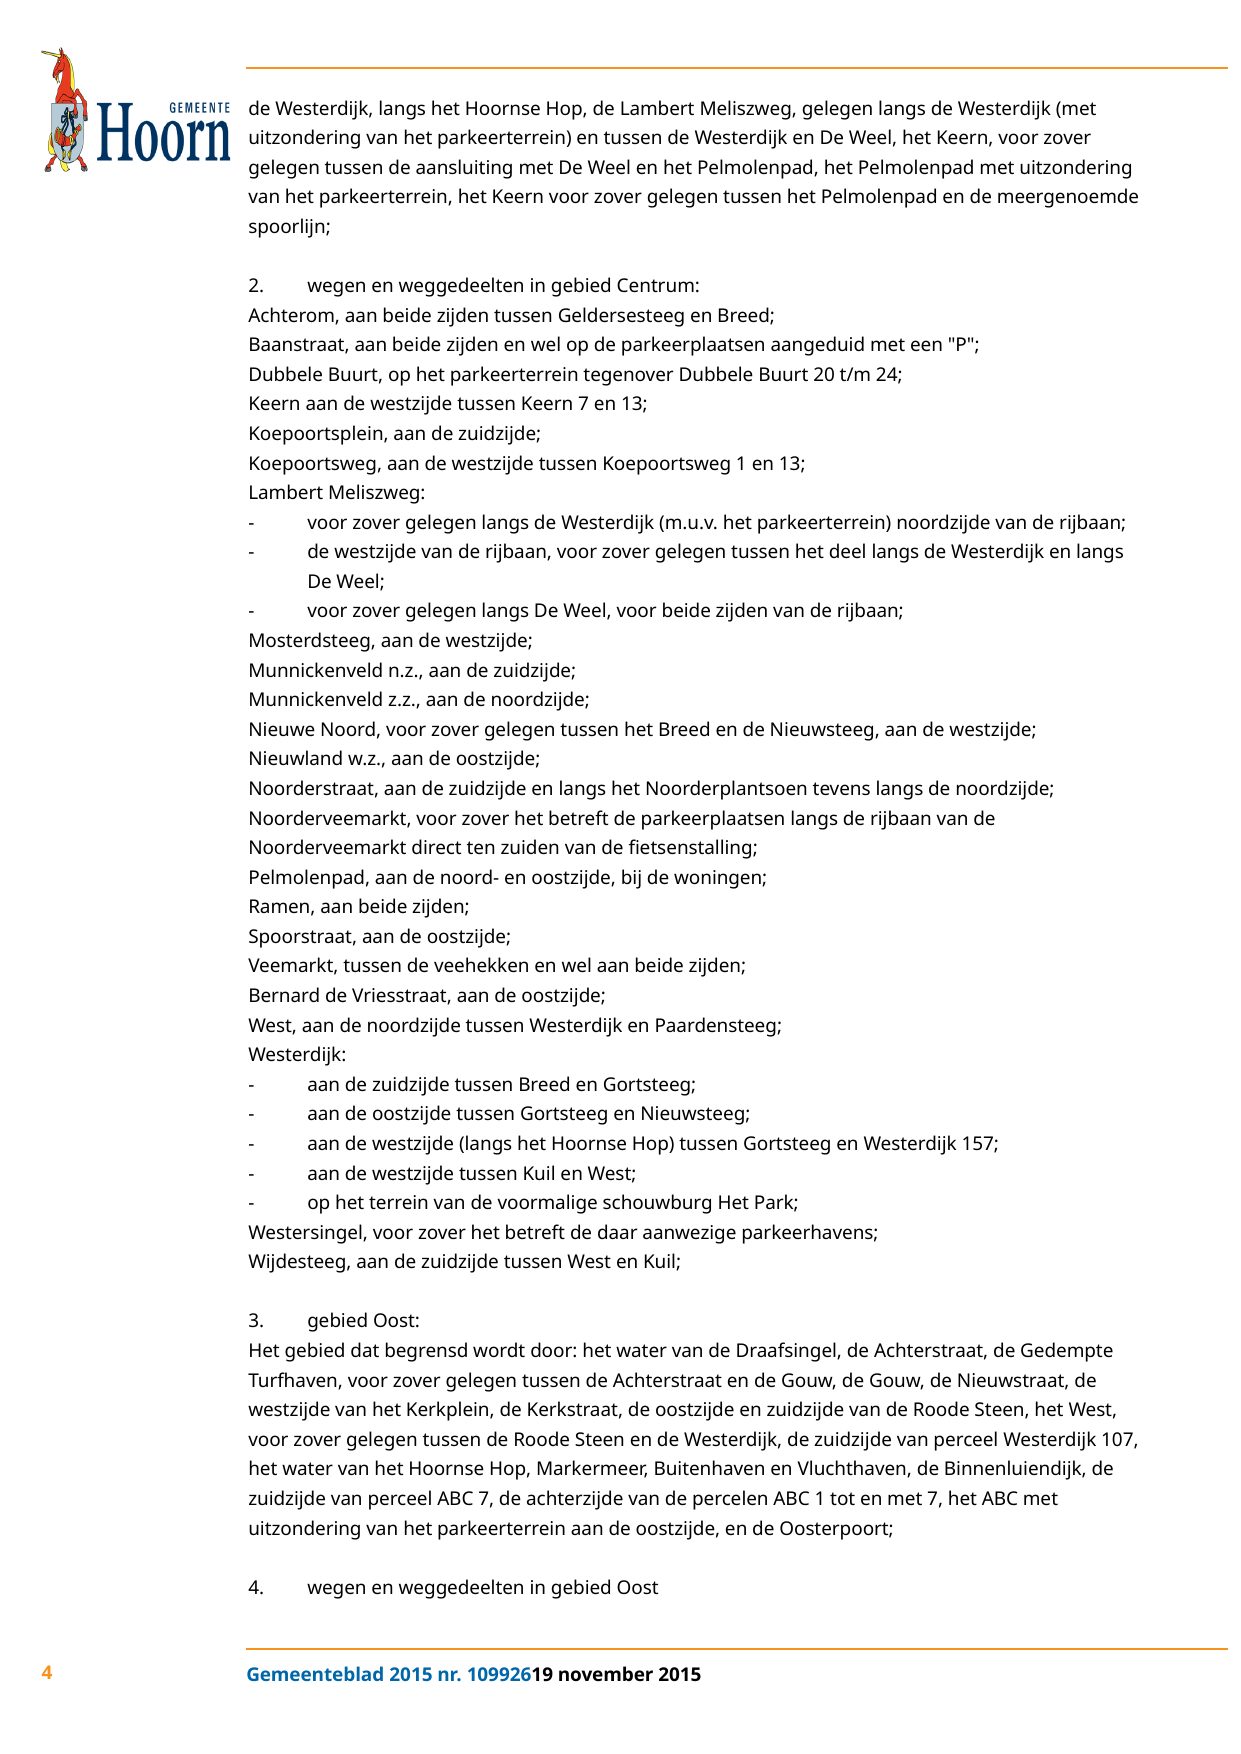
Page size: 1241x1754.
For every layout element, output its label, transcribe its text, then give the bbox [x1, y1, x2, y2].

list aan de oostzijde tussen Gortsteeg en Nieuwsteeg; [248, 1101, 1152, 1126]
picture [41, 47, 231, 172]
text de Westerdijk, langs het Hoornse Hop, de Lambert Meliszweg, gelegen langs de Westerdijk (met uitzondering van het parkeerterrein) en tussen de Westerdijk en De Weel, het Keern, voor zover gelegen tussen de aansluiting met De Weel en het Pelmolenpad, het Pelmolenpad met uitzondering van het parkeerterrein, het Keern voor zover gelegen tussen het Pelmolenpad en de meergenoemde spoorlijn; [248, 95, 1152, 239]
text Achterom, aan beide zijden tussen Geldersesteeg en Breed; [248, 302, 1152, 328]
text Lambert Meliszweg: [248, 479, 1152, 505]
text Westersingel, voor zover het betreft de daar aanwezige parkeerhavens; [248, 1219, 1152, 1245]
list wegen en weggedeelten in gebied Oost [248, 1574, 1152, 1600]
text Noorderstraat, aan de zuidzijde en langs het Noorderplantsoen tevens langs de noordzijde; [248, 775, 1152, 801]
list op het terrein van de voormalige schouwburg Het Park; [248, 1189, 1152, 1215]
text Keern aan de westzijde tussen Keern 7 en 13; [248, 391, 1152, 416]
text Bernard de Vriesstraat, aan de oostzijde; [248, 982, 1152, 1008]
list aan de westzijde (langs het Hoornse Hop) tussen Gortsteeg en Westerdijk 157; [248, 1130, 1152, 1156]
list aan de zuidzijde tussen Breed en Gortsteeg; [248, 1071, 1152, 1097]
text Spoorstraat, aan de oostzijde; [248, 923, 1152, 949]
list de westzijde van de rijbaan, voor zover gelegen tussen het deel langs de Westerdijk en langs De Weel; [248, 538, 1152, 594]
list wegen en weggedeelten in gebied Centrum: [248, 272, 1152, 298]
text Koepoortsplein, aan de zuidzijde; [248, 420, 1152, 446]
text Westerdijk: [248, 1041, 1152, 1067]
text Nieuwland w.z., aan de oostzijde; [248, 746, 1152, 771]
text Nieuwe Noord, voor zover gelegen tussen het Breed en de Nieuwsteeg, aan de westzijde; [248, 716, 1152, 742]
list gebied Oost: [248, 1308, 1152, 1333]
text West, aan de noordzijde tussen Westerdijk en Paardensteeg; [248, 1012, 1152, 1038]
text Mosterdsteeg, aan de westzijde; [248, 627, 1152, 653]
text Pelmolenpad, aan de noord- en oostzijde, bij de woningen; [248, 864, 1152, 890]
list aan de westzijde tussen Kuil en West; [248, 1160, 1152, 1186]
text Koepoortsweg, aan de westzijde tussen Koepoortsweg 1 en 13; [248, 450, 1152, 476]
text Munnickenveld z.z., aan de noordzijde; [248, 686, 1152, 712]
text Ramen, aan beide zijden; [248, 893, 1152, 919]
text Veemarkt, tussen de veehekken en wel aan beide zijden; [248, 953, 1152, 978]
text Baanstraat, aan beide zijden en wel op de parkeerplaatsen aangeduid met een "P"; [248, 331, 1152, 357]
text Munnickenveld n.z., aan de zuidzijde; [248, 657, 1152, 683]
list voor zover gelegen langs De Weel, voor beide zijden van de rijbaan; [248, 598, 1152, 623]
list voor zover gelegen langs de Westerdijk (m.u.v. het parkeerterrein) noordzijde van de rijbaan; [248, 509, 1152, 535]
text Noorderveemarkt, voor zover het betreft de parkeerplaatsen langs de rijbaan van de Noorderveemarkt direct ten zuiden van de fietsenstalling; [248, 805, 1152, 860]
text Het gebied dat begrensd wordt door: het water van de Draafsingel, de Achterstraat, de Gedempte Turfhaven, voor zover gelegen tussen de Achterstraat en de Gouw, de Gouw, de Nieuwstraat, de westzijde van het Kerkplein, de Kerkstraat, de oostzijde en zuidzijde van de Roode Steen, het West, voor zover gelegen tussen de Roode Steen en de Westerdijk, de zuidzijde van perceel Westerdijk 107, het water van het Hoornse Hop, Markermeer, Buitenhaven en Vluchthaven, de Binnenluiendijk, de zuidzijde van perceel ABC 7, de achterzijde van de percelen ABC 1 tot en met 7, het ABC met uitzondering van het parkeerterrein aan de oostzijde, en de Oosterpoort; [248, 1337, 1152, 1541]
text Wijdesteeg, aan de zuidzijde tussen West en Kuil; [248, 1248, 1152, 1274]
text Dubbele Buurt, op het parkeerterrein tegenover Dubbele Buurt 20 t/m 24; [248, 361, 1152, 387]
